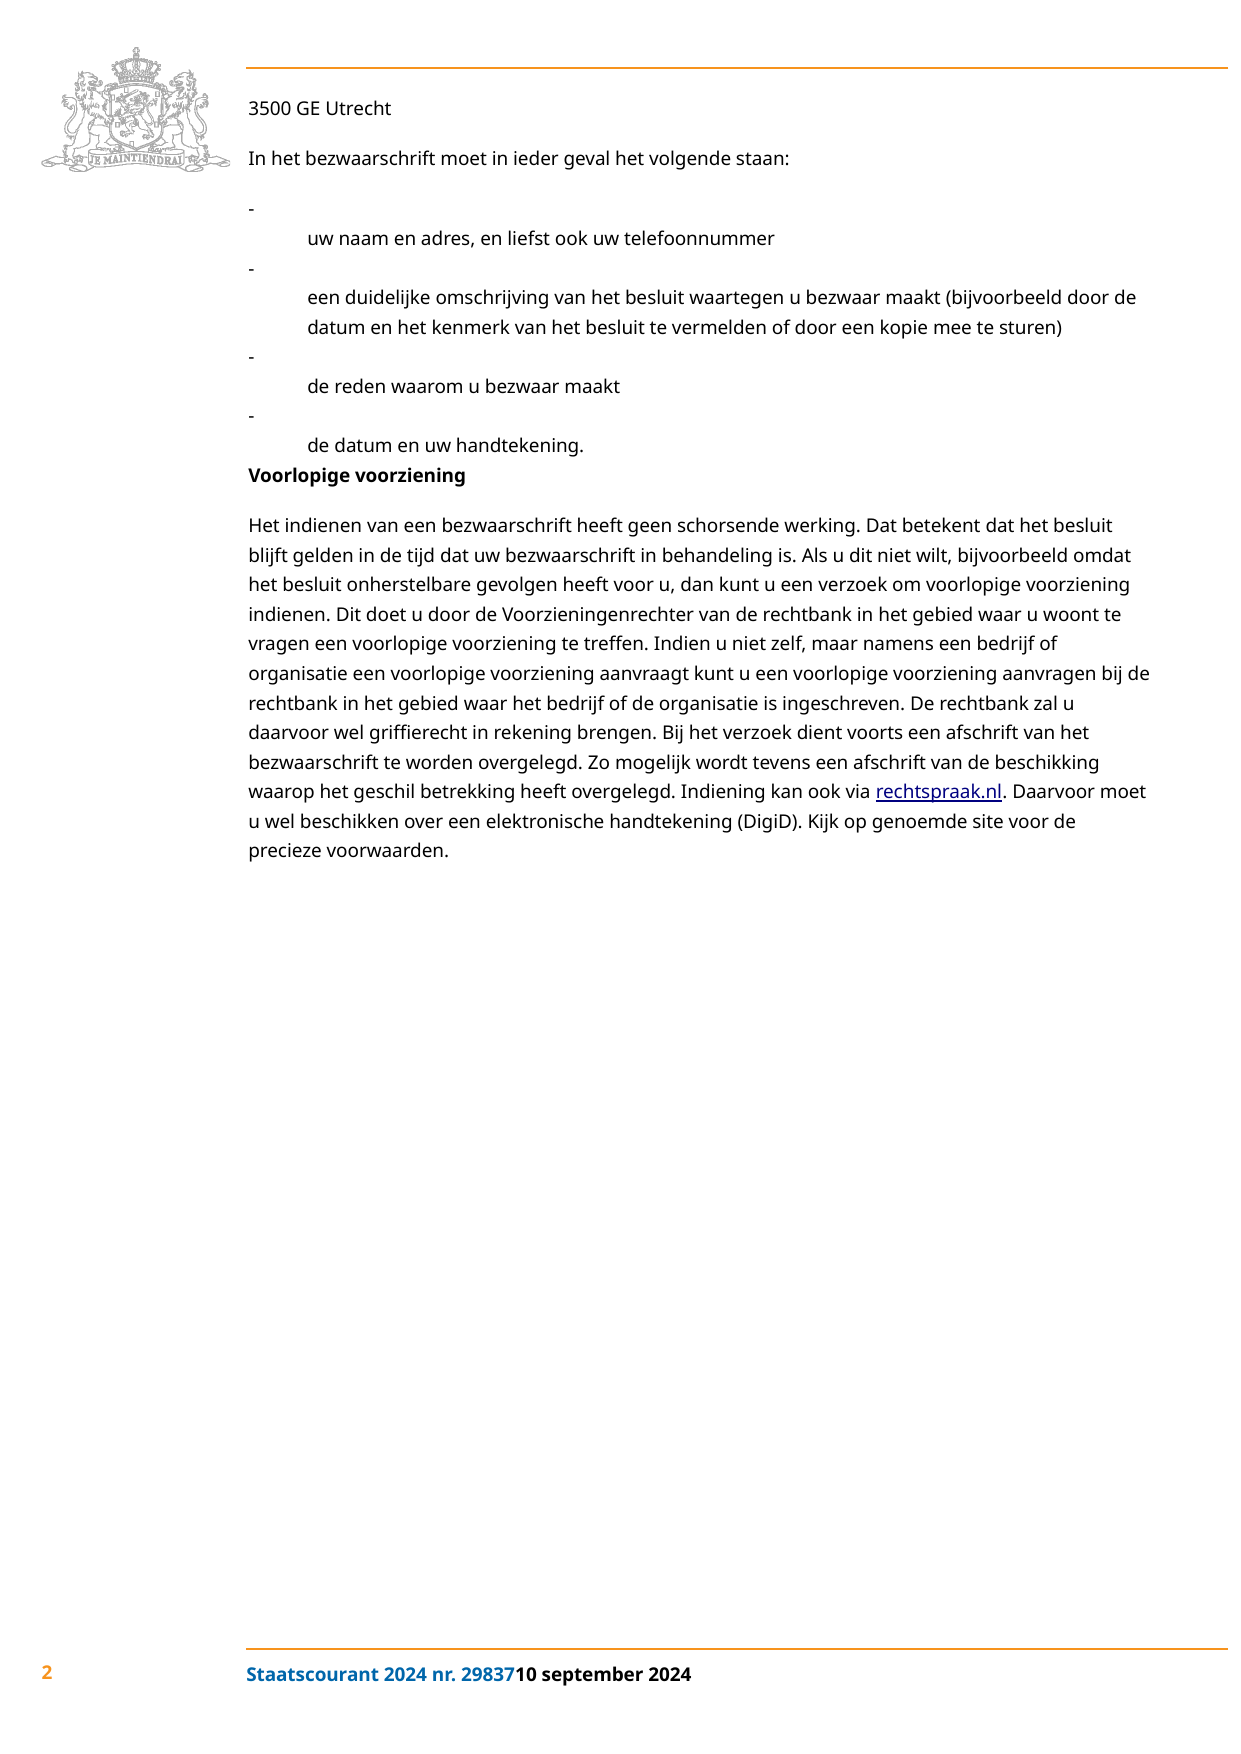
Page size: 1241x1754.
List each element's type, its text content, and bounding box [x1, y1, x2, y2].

list een duidelijke omschrijving van het besluit waartegen u bezwaar maakt (bijvoorbeeld door de datum en het kenmerk van het besluit te vermelden of door een kopie mee te sturen) [248, 284, 1152, 340]
list uw naam en adres, en liefst ook uw telefoonnummer [248, 225, 1152, 251]
text 3500 GE Utrecht [248, 95, 1152, 121]
text Voorlopige voorziening [248, 462, 1152, 488]
list de reden waarom u bezwaar maakt [248, 373, 1152, 399]
list de datum en uw handtekening. [248, 432, 1152, 458]
text Het indienen van een bezwaarschrift heeft geen schorsende werking. Dat betekent dat het besluit blijft gelden in de tijd dat uw bezwaarschrift in behandeling is. Als u dit niet wilt, bijvoorbeeld omdat het besluit onherstelbare gevolgen heeft voor u, dan kunt u een verzoek om voorlopige voorziening indienen. Dit doet u door de Voorzieningenrechter van de rechtbank in het gebied waar u woont te vragen een voorlopige voorziening te treffen. Indien u niet zelf, maar namens een bedrijf of organisatie een voorlopige voorziening aanvraagt kunt u een voorlopige voorziening aanvragen bij de rechtbank in het gebied waar het bedrijf of de organisatie is ingeschreven. De rechtbank zal u daarvoor wel griffierecht in rekening brengen. Bij het verzoek dient voorts een afschrift van het bezwaarschrift te worden overgelegd. Zo mogelijk wordt tevens een afschrift van de beschikking waarop het geschil betrekking heeft overgelegd. Indiening kan ook via rechtspraak.nl. Daarvoor moet u wel beschikken over een elektronische handtekening (DigiD). Kijk op genoemde site voor de precieze voorwaarden. [248, 512, 1152, 863]
picture [41, 47, 231, 172]
text In het bezwaarschrift moet in ieder geval het volgende staan: [248, 145, 1152, 171]
